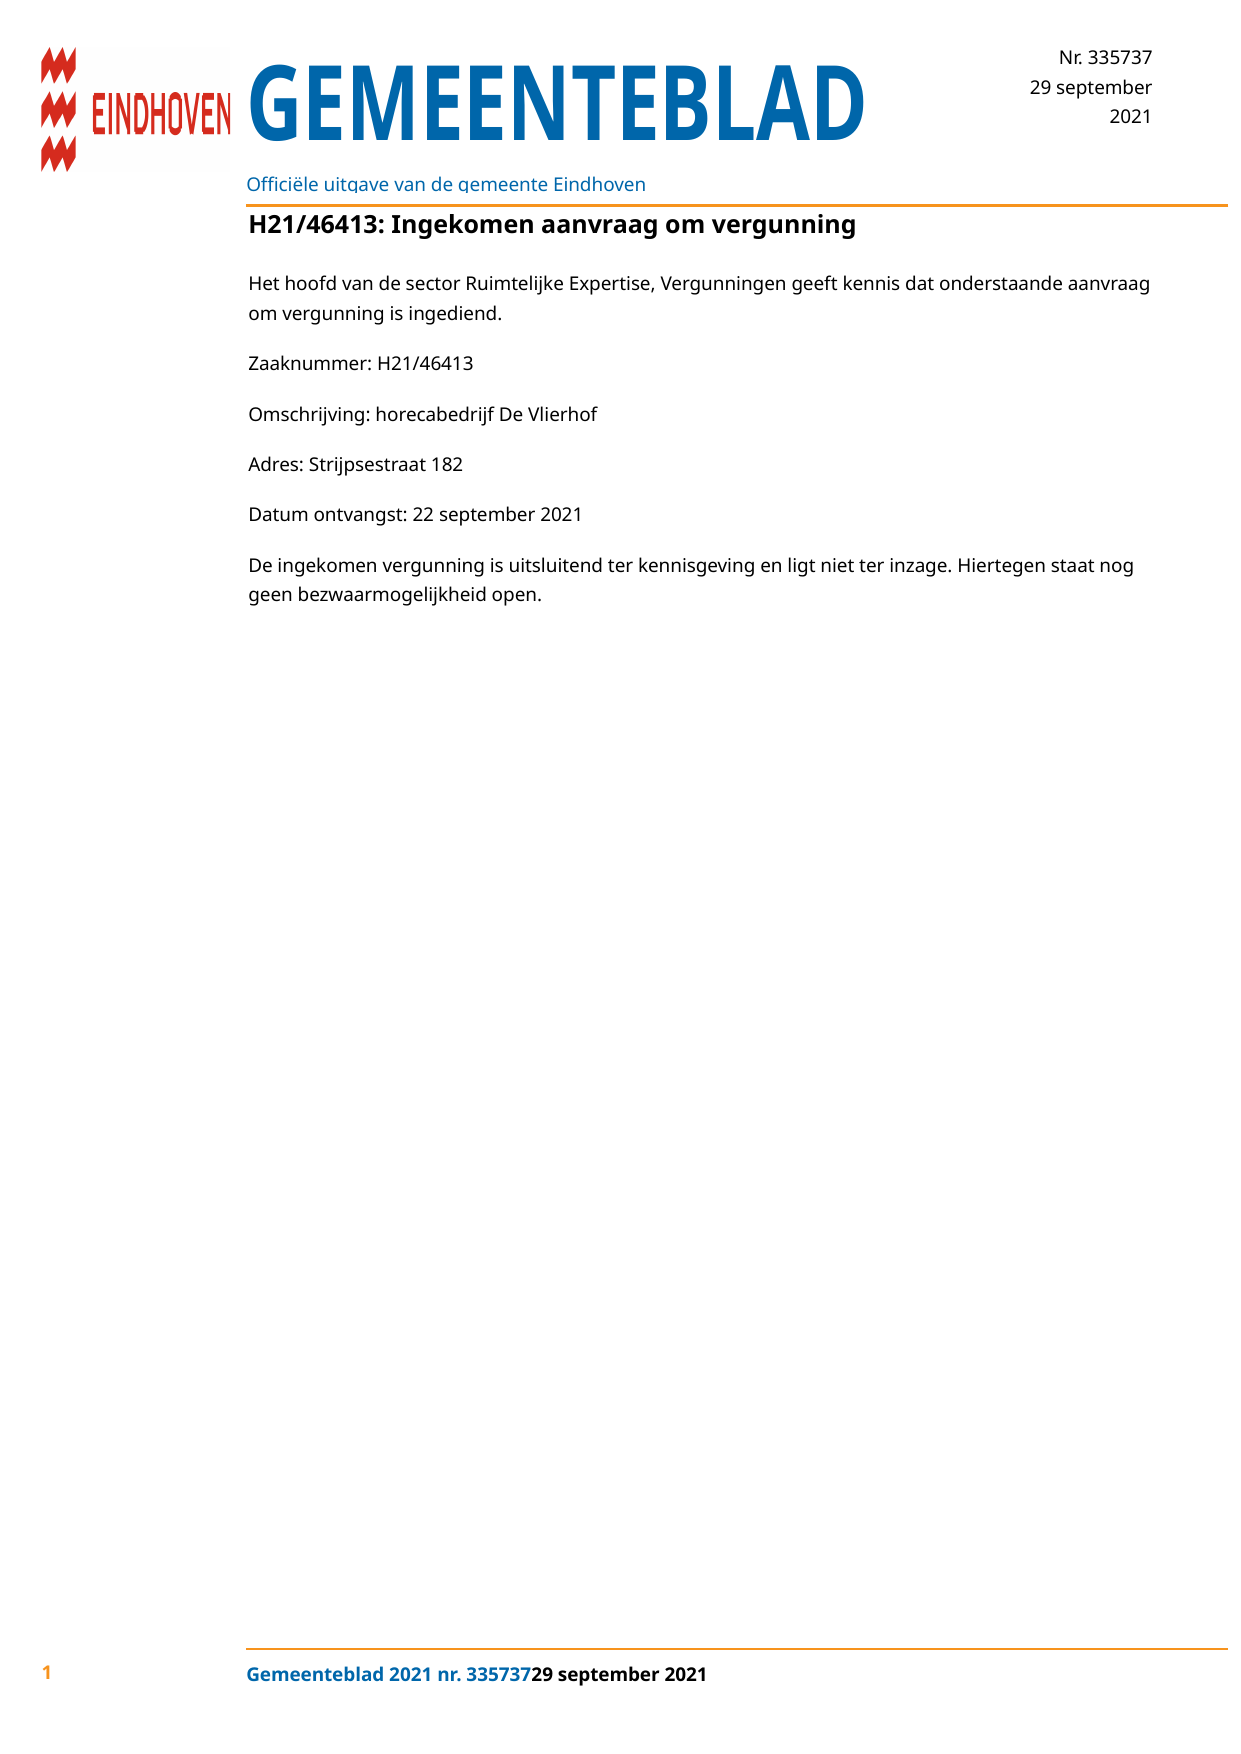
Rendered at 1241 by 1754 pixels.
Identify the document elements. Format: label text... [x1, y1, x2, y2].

text Adres: Strijpsestraat 182 [248, 451, 1152, 477]
text De ingekomen vergunning is uitsluitend ter kennisgeving en ligt niet ter inzage. Hiertegen staat nog geen bezwaarmogelijkheid open. [248, 552, 1152, 607]
picture [41, 47, 231, 172]
text Zaaknummer: H21/46413 [248, 350, 1152, 376]
text Het hoofd van de sector Ruimtelijke Expertise, Vergunningen geeft kennis dat onderstaande aanvraag om vergunning is ingediend. [248, 270, 1152, 326]
text Datum ontvangst: 22 september 2021 [248, 502, 1152, 527]
text Omschrijving: horecabedrijf De Vlierhof [248, 401, 1152, 426]
text H21/46413: Ingekomen aanvraag om vergunning [248, 207, 1152, 241]
